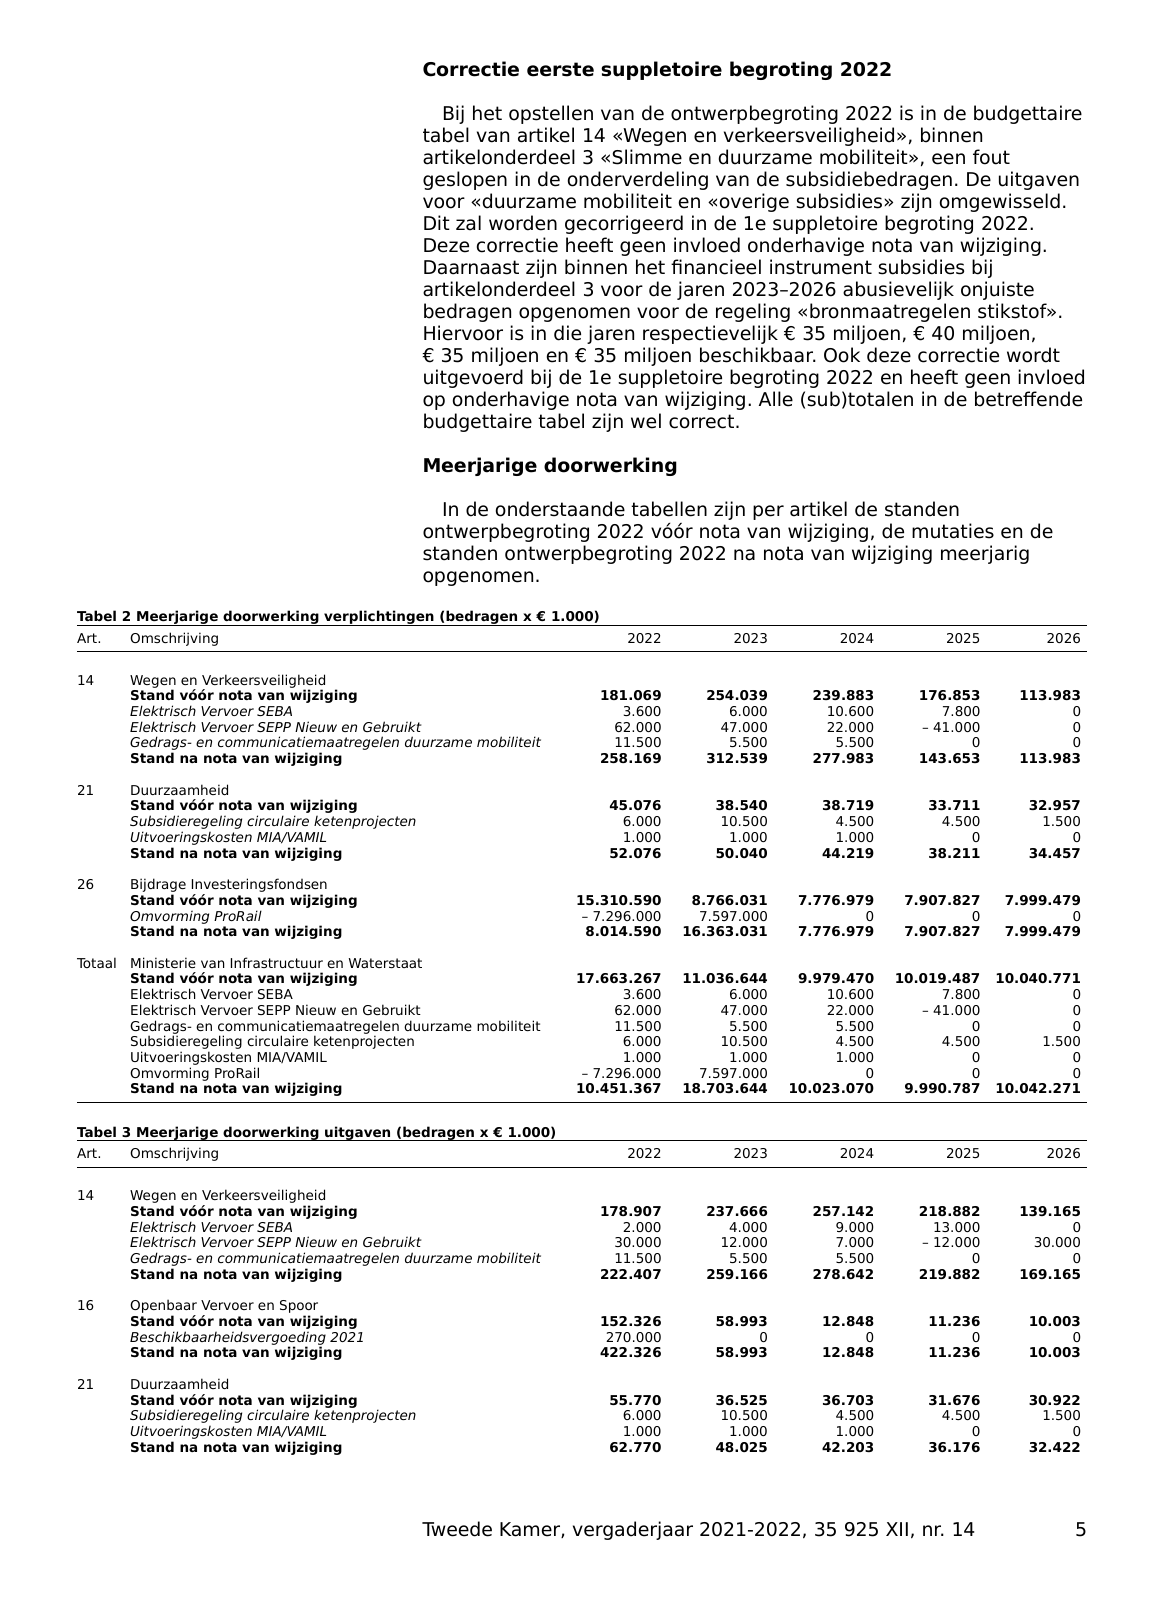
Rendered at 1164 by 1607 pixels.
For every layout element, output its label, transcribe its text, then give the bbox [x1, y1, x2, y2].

table_cell – 41.000 [880, 1003, 986, 1018]
table_cell [986, 940, 1087, 956]
table_cell [986, 783, 1087, 798]
table_cell 1.500 [986, 1408, 1087, 1424]
table_cell Stand vóór nota van wijziging [124, 971, 561, 987]
table_cell [667, 652, 773, 672]
table_cell 12.848 [774, 1314, 880, 1329]
table_cell [77, 1283, 124, 1298]
table_cell 5.500 [667, 1251, 773, 1267]
table_cell 9.990.787 [880, 1081, 986, 1102]
table_cell 30.000 [561, 1235, 667, 1251]
table_cell 36.176 [880, 1440, 986, 1455]
table_cell 1.000 [667, 830, 773, 845]
table_cell 1.000 [561, 1424, 667, 1440]
table_cell 58.993 [667, 1314, 773, 1329]
table_cell 7.597.000 [667, 1066, 773, 1081]
table_cell 2023 [667, 626, 773, 651]
table_cell 7.999.479 [986, 924, 1087, 940]
table_cell [124, 940, 561, 956]
table_cell 1.500 [986, 814, 1087, 830]
table_cell [986, 767, 1087, 782]
table_cell 14 [77, 1188, 124, 1204]
table_cell 7.000 [774, 1235, 880, 1251]
table_cell 10.023.070 [774, 1081, 880, 1102]
table_cell [77, 652, 124, 672]
table_cell 10.500 [667, 814, 773, 830]
table_cell 7.907.827 [880, 924, 986, 940]
table_cell 2.000 [561, 1220, 667, 1235]
table_cell [667, 783, 773, 798]
table_cell [77, 1393, 124, 1408]
table_cell [774, 861, 880, 877]
table_cell 26 [77, 877, 124, 893]
table_cell Subsidieregeling circulaire ketenprojecten [124, 814, 561, 830]
table_cell [77, 1003, 124, 1018]
table_cell Stand na nota van wijziging [124, 845, 561, 861]
table_cell 2025 [880, 1141, 986, 1167]
table_cell [986, 956, 1087, 971]
table_cell 0 [880, 830, 986, 845]
table_cell Stand vóór nota van wijziging [124, 688, 561, 704]
table_cell [77, 1345, 124, 1361]
table_cell [77, 924, 124, 940]
table_cell [986, 861, 1087, 877]
table_cell 14 [77, 673, 124, 688]
table_cell 7.907.827 [880, 893, 986, 908]
table_cell 6.000 [561, 1034, 667, 1050]
table_cell Stand vóór nota van wijziging [124, 1204, 561, 1219]
table_cell [880, 877, 986, 893]
table_cell 270.000 [561, 1330, 667, 1345]
table_cell 10.500 [667, 1408, 773, 1424]
table_cell [880, 673, 986, 688]
table_cell 7.597.000 [667, 908, 773, 924]
table_cell 1.000 [774, 830, 880, 845]
table_cell 222.407 [561, 1267, 667, 1282]
table_cell Duurzaamheid [124, 783, 561, 798]
table_cell [77, 1204, 124, 1219]
table_cell [77, 704, 124, 719]
table_cell 8.014.590 [561, 924, 667, 940]
table_cell 4.500 [774, 1034, 880, 1050]
table_cell 11.236 [880, 1345, 986, 1361]
table_cell 1.000 [561, 1050, 667, 1066]
table_cell – 41.000 [880, 720, 986, 735]
table_cell Stand na nota van wijziging [124, 1081, 561, 1102]
table_cell 139.165 [986, 1204, 1087, 1219]
table_cell [774, 956, 880, 971]
table_cell [774, 877, 880, 893]
table_cell [880, 956, 986, 971]
table_cell Elektrisch Vervoer SEPP Nieuw en Gebruikt [124, 720, 561, 735]
table_cell [561, 673, 667, 688]
table_cell 0 [986, 987, 1087, 1003]
table_cell 0 [880, 908, 986, 924]
table_cell [561, 1188, 667, 1204]
table_cell 0 [986, 908, 1087, 924]
table_cell [880, 861, 986, 877]
table_cell – 7.296.000 [561, 1066, 667, 1081]
table_cell [77, 1330, 124, 1345]
table_cell 178.907 [561, 1204, 667, 1219]
table_cell 5.500 [774, 1019, 880, 1034]
table_cell 10.600 [774, 704, 880, 719]
table_cell [561, 1377, 667, 1392]
table_cell Duurzaamheid [124, 1377, 561, 1392]
table_cell 277.983 [774, 751, 880, 767]
table_cell 219.882 [880, 1267, 986, 1282]
table_cell [77, 1034, 124, 1050]
table_cell [774, 940, 880, 956]
table_cell [77, 830, 124, 845]
table_cell 22.000 [774, 720, 880, 735]
table_cell 33.711 [880, 798, 986, 814]
table_cell 0 [880, 1424, 986, 1440]
table_cell Stand na nota van wijziging [124, 751, 561, 767]
table_cell 8.766.031 [667, 893, 773, 908]
table_cell Stand na nota van wijziging [124, 924, 561, 940]
table_cell [880, 1361, 986, 1377]
table_cell [77, 1440, 124, 1455]
table_cell [561, 1361, 667, 1377]
table_cell Elektrisch Vervoer SEBA [124, 987, 561, 1003]
table_cell [77, 798, 124, 814]
table_cell [77, 1235, 124, 1251]
table_cell Art. [77, 1141, 124, 1167]
table_cell [561, 1455, 667, 1471]
table_cell [667, 1361, 773, 1377]
table_cell 10.003 [986, 1314, 1087, 1329]
table_cell 30.000 [986, 1235, 1087, 1251]
table_cell Subsidieregeling circulaire ketenprojecten [124, 1034, 561, 1050]
table_cell 169.165 [986, 1267, 1087, 1282]
table_cell 62.770 [561, 1440, 667, 1455]
table_cell [77, 1314, 124, 1329]
table_cell [986, 1361, 1087, 1377]
table_cell Elektrisch Vervoer SEBA [124, 704, 561, 719]
table_cell [774, 673, 880, 688]
table_cell [667, 861, 773, 877]
table_cell [667, 956, 773, 971]
table_cell [880, 783, 986, 798]
table_cell Gedrags- en communicatiemaatregelen duurzame mobiliteit [124, 1019, 561, 1034]
table_cell 113.983 [986, 688, 1087, 704]
table_cell [667, 940, 773, 956]
table_cell Omvorming ProRail [124, 908, 561, 924]
table_cell 0 [986, 1220, 1087, 1235]
table_cell 312.539 [667, 751, 773, 767]
table_cell 34.457 [986, 845, 1087, 861]
table_cell Totaal [77, 956, 124, 971]
table_cell [561, 1298, 667, 1314]
table_cell 52.076 [561, 845, 667, 861]
table_cell 11.500 [561, 735, 667, 751]
table_cell 0 [774, 1066, 880, 1081]
table_cell Uitvoeringskosten MIA/VAMIL [124, 1050, 561, 1066]
table_cell 1.000 [774, 1050, 880, 1066]
table_cell [880, 940, 986, 956]
table_cell 5.500 [774, 1251, 880, 1267]
table_cell 10.042.271 [986, 1081, 1087, 1102]
table_cell 0 [880, 1330, 986, 1345]
table_cell [880, 1283, 986, 1298]
table_cell [77, 971, 124, 987]
table_cell 11.500 [561, 1251, 667, 1267]
table_cell 2024 [774, 1141, 880, 1167]
table_cell 1.500 [986, 1034, 1087, 1050]
table_cell 11.036.644 [667, 971, 773, 987]
table_cell [77, 751, 124, 767]
table_cell 2026 [986, 1141, 1087, 1167]
table_cell [77, 987, 124, 1003]
table_cell 17.663.267 [561, 971, 667, 987]
table_cell [77, 767, 124, 782]
table_cell – 12.000 [880, 1235, 986, 1251]
table_cell – 7.296.000 [561, 908, 667, 924]
table_cell [774, 1188, 880, 1204]
table_cell 4.500 [774, 1408, 880, 1424]
table_cell Stand vóór nota van wijziging [124, 1314, 561, 1329]
table_cell 58.993 [667, 1345, 773, 1361]
table_cell 9.979.470 [774, 971, 880, 987]
table_cell [124, 1455, 561, 1471]
table_cell 7.776.979 [774, 893, 880, 908]
table_cell 0 [986, 1424, 1087, 1440]
table_cell [880, 1298, 986, 1314]
table_cell [561, 861, 667, 877]
table_cell [77, 720, 124, 735]
table_cell Omschrijving [124, 626, 561, 651]
table_cell [561, 956, 667, 971]
table_cell 4.500 [774, 814, 880, 830]
table_cell 36.703 [774, 1393, 880, 1408]
table_cell 218.882 [880, 1204, 986, 1219]
table_cell Stand na nota van wijziging [124, 1345, 561, 1361]
table_cell [880, 1168, 986, 1188]
table_cell [124, 1283, 561, 1298]
table_cell 13.000 [880, 1220, 986, 1235]
table_cell [774, 652, 880, 672]
table_cell [667, 877, 773, 893]
table_cell 0 [986, 704, 1087, 719]
table_cell [77, 845, 124, 861]
table_cell [77, 893, 124, 908]
table_cell [561, 1168, 667, 1188]
table_cell [561, 767, 667, 782]
table_cell 38.211 [880, 845, 986, 861]
table_cell [77, 1408, 124, 1424]
table_cell [986, 877, 1087, 893]
table_cell [667, 673, 773, 688]
table_cell Uitvoeringskosten MIA/VAMIL [124, 830, 561, 845]
table_cell 50.040 [667, 845, 773, 861]
table_cell Ministerie van Infrastructuur en Waterstaat [124, 956, 561, 971]
table_cell [124, 1361, 561, 1377]
table_cell 7.999.479 [986, 893, 1087, 908]
table_cell 4.500 [880, 814, 986, 830]
table_cell 2024 [774, 626, 880, 651]
table_cell 176.853 [880, 688, 986, 704]
table_cell 62.000 [561, 1003, 667, 1018]
table_cell [880, 1377, 986, 1392]
table_cell 15.310.590 [561, 893, 667, 908]
table_cell [986, 652, 1087, 672]
table_cell Stand vóór nota van wijziging [124, 1393, 561, 1408]
table_cell [986, 1455, 1087, 1471]
table_cell 239.883 [774, 688, 880, 704]
table_cell [880, 652, 986, 672]
subtitle Meerjarige doorwerking [422, 455, 1087, 477]
table_cell [561, 1283, 667, 1298]
table_cell 16 [77, 1298, 124, 1314]
table_cell 42.203 [774, 1440, 880, 1455]
table_cell 0 [986, 720, 1087, 735]
table_cell 0 [667, 1330, 773, 1345]
table_cell 16.363.031 [667, 924, 773, 940]
table_cell 62.000 [561, 720, 667, 735]
table_cell 32.422 [986, 1440, 1087, 1455]
table_cell 257.142 [774, 1204, 880, 1219]
table_cell 18.703.644 [667, 1081, 773, 1102]
table_cell [880, 1188, 986, 1204]
table_cell [77, 940, 124, 956]
table_cell [77, 1066, 124, 1081]
table_cell Elektrisch Vervoer SEBA [124, 1220, 561, 1235]
table_cell 278.642 [774, 1267, 880, 1282]
table_cell [774, 783, 880, 798]
table_cell Uitvoeringskosten MIA/VAMIL [124, 1424, 561, 1440]
table_cell 0 [880, 1066, 986, 1081]
table_cell 36.525 [667, 1393, 773, 1408]
table_cell 55.770 [561, 1393, 667, 1408]
table_cell 44.219 [774, 845, 880, 861]
table_cell [667, 1377, 773, 1392]
table_cell 1.000 [561, 830, 667, 845]
table_cell [774, 1377, 880, 1392]
table_cell Beschikbaarheidsvergoeding 2021 [124, 1330, 561, 1345]
subtitle Correctie eerste suppletoire begroting 2022 [422, 59, 1087, 81]
table_cell 11.500 [561, 1019, 667, 1034]
table_cell Openbaar Vervoer en Spoor [124, 1298, 561, 1314]
table_cell 0 [986, 1003, 1087, 1018]
table_cell [774, 1168, 880, 1188]
table_cell 1.000 [667, 1050, 773, 1066]
table_cell 10.003 [986, 1345, 1087, 1361]
table_cell 47.000 [667, 1003, 773, 1018]
table_cell 6.000 [561, 1408, 667, 1424]
table_cell [77, 1267, 124, 1282]
table_cell 0 [986, 1066, 1087, 1081]
table_cell 10.500 [667, 1034, 773, 1050]
table_cell Wegen en Verkeersveiligheid [124, 673, 561, 688]
table_cell 4.500 [880, 1034, 986, 1050]
table_cell [667, 1283, 773, 1298]
table_cell 2025 [880, 626, 986, 651]
table_cell [667, 767, 773, 782]
table_cell [986, 1188, 1087, 1204]
table_cell Wegen en Verkeersveiligheid [124, 1188, 561, 1204]
table_cell 143.653 [880, 751, 986, 767]
table_cell 2026 [986, 626, 1087, 651]
text Bij het opstellen van de ontwerpbegroting 2022 is in de budgettaire tabel van artikel 14 «Wegen en verkeersveiligheid», binnen artikelonderdeel 3 «Slimme en duurzame mobiliteit», een fout geslopen in de onderverdeling van de subsidiebedragen. De uitgaven voor «duurzame mobiliteit en «overige subsidies» zijn omgewisseld. Dit zal worden gecorrigeerd in de 1e suppletoire begroting 2022. Deze correctie heeft geen invloed onderhavige nota van wijziging. Daarnaast zijn binnen het financieel instrument subsidies bij artikelonderdeel 3 voor de jaren 2023–2026 abusievelijk onjuiste bedragen opgenomen voor de regeling «bronmaatregelen stikstof». Hiervoor is in die jaren respectievelijk € 35 miljoen, € 40 miljoen, € 35 miljoen en € 35 miljoen beschikbaar. Ook deze correctie wordt uitgevoerd bij de 1e suppletoire begroting 2022 en heeft geen invloed op onderhavige nota van wijziging. Alle (sub)totalen in de betreffende budgettaire tabel zijn wel correct. [422, 103, 1087, 433]
table_cell [986, 1168, 1087, 1188]
table_cell 5.500 [667, 1019, 773, 1034]
table_cell 0 [986, 1019, 1087, 1034]
table_cell 38.719 [774, 798, 880, 814]
table_cell [124, 652, 561, 672]
table_cell 1.000 [667, 1424, 773, 1440]
table_cell [77, 1220, 124, 1235]
table_cell 12.000 [667, 1235, 773, 1251]
table_cell Bijdrage Investeringsfondsen [124, 877, 561, 893]
table_cell [561, 877, 667, 893]
table_cell [986, 1283, 1087, 1298]
table_cell [124, 861, 561, 877]
table_cell 237.666 [667, 1204, 773, 1219]
table_cell 6.000 [667, 704, 773, 719]
table_cell 7.800 [880, 704, 986, 719]
table_cell [77, 908, 124, 924]
table_cell Stand vóór nota van wijziging [124, 798, 561, 814]
table_cell [77, 1424, 124, 1440]
table_cell [774, 1283, 880, 1298]
table_cell [774, 1298, 880, 1314]
table_cell 0 [986, 830, 1087, 845]
table_header Tabel 3 Meerjarige doorwerking uitgaven (bedragen x € 1.000) [77, 1125, 1087, 1140]
table_cell 38.540 [667, 798, 773, 814]
table_cell [986, 1298, 1087, 1314]
table_cell 12.848 [774, 1345, 880, 1361]
table_cell [880, 1455, 986, 1471]
table_cell 0 [774, 1330, 880, 1345]
table_cell 7.776.979 [774, 924, 880, 940]
table_cell [561, 783, 667, 798]
table_cell 6.000 [667, 987, 773, 1003]
table_cell [986, 1377, 1087, 1392]
table_cell 30.922 [986, 1393, 1087, 1408]
table_cell [561, 940, 667, 956]
table_cell 21 [77, 783, 124, 798]
table_cell [77, 688, 124, 704]
table_cell 21 [77, 1377, 124, 1392]
table_cell 45.076 [561, 798, 667, 814]
table_cell 0 [774, 908, 880, 924]
text In de onderstaande tabellen zijn per artikel de standen ontwerpbegroting 2022 vóór nota van wijziging, de mutaties en de standen ontwerpbegroting 2022 na nota van wijziging meerjarig opgenomen. [422, 499, 1087, 587]
table_cell 10.040.771 [986, 971, 1087, 987]
table_cell 2022 [561, 626, 667, 651]
table_cell 9.000 [774, 1220, 880, 1235]
table_cell [77, 861, 124, 877]
table_cell [880, 767, 986, 782]
table_cell Elektrisch Vervoer SEPP Nieuw en Gebruikt [124, 1003, 561, 1018]
table_cell [774, 767, 880, 782]
table_cell 10.600 [774, 987, 880, 1003]
table_cell 3.600 [561, 987, 667, 1003]
table_cell 10.451.367 [561, 1081, 667, 1102]
table_cell 152.326 [561, 1314, 667, 1329]
table_cell [124, 1168, 561, 1188]
table_cell Omschrijving [124, 1141, 561, 1167]
table_cell [77, 735, 124, 751]
table_cell Art. [77, 626, 124, 651]
table_cell [77, 1019, 124, 1034]
table_cell 259.166 [667, 1267, 773, 1282]
table_cell 7.800 [880, 987, 986, 1003]
table_cell 258.169 [561, 751, 667, 767]
table_cell [77, 1361, 124, 1377]
table_cell 0 [880, 1050, 986, 1066]
table_cell 4.000 [667, 1220, 773, 1235]
table_cell [667, 1168, 773, 1188]
table_cell [774, 1455, 880, 1471]
table_cell 4.500 [880, 1408, 986, 1424]
table_cell Gedrags- en communicatiemaatregelen duurzame mobiliteit [124, 735, 561, 751]
table_cell Stand na nota van wijziging [124, 1440, 561, 1455]
table_cell 0 [986, 1251, 1087, 1267]
table_cell 1.000 [774, 1424, 880, 1440]
table_cell 11.236 [880, 1314, 986, 1329]
table_cell 5.500 [774, 735, 880, 751]
table_cell Subsidieregeling circulaire ketenprojecten [124, 1408, 561, 1424]
table_cell 10.019.487 [880, 971, 986, 987]
table_cell 113.983 [986, 751, 1087, 767]
table_cell 32.957 [986, 798, 1087, 814]
table_cell 2022 [561, 1141, 667, 1167]
table_cell [986, 673, 1087, 688]
table_cell Omvorming ProRail [124, 1066, 561, 1081]
table_cell 5.500 [667, 735, 773, 751]
table_cell 0 [880, 1251, 986, 1267]
table_cell [77, 1168, 124, 1188]
table_cell 2023 [667, 1141, 773, 1167]
table_cell [667, 1455, 773, 1471]
table_cell [774, 1361, 880, 1377]
table_cell 31.676 [880, 1393, 986, 1408]
table_cell [561, 652, 667, 672]
table_cell 0 [880, 735, 986, 751]
table_cell [667, 1298, 773, 1314]
table_cell 0 [986, 735, 1087, 751]
table_cell 0 [986, 1330, 1087, 1345]
table_cell [77, 1455, 124, 1471]
table_cell 181.069 [561, 688, 667, 704]
table_cell Gedrags- en communicatiemaatregelen duurzame mobiliteit [124, 1251, 561, 1267]
table_cell 0 [986, 1050, 1087, 1066]
table_cell Stand na nota van wijziging [124, 1267, 561, 1282]
table_cell 48.025 [667, 1440, 773, 1455]
table_cell [77, 814, 124, 830]
table_cell 422.326 [561, 1345, 667, 1361]
table_header Tabel 2 Meerjarige doorwerking verplichtingen (bedragen x € 1.000) [77, 609, 1087, 625]
table_cell 3.600 [561, 704, 667, 719]
table_cell 47.000 [667, 720, 773, 735]
table_cell Stand vóór nota van wijziging [124, 893, 561, 908]
table_cell 254.039 [667, 688, 773, 704]
table_cell [77, 1081, 124, 1102]
table_cell [124, 767, 561, 782]
table_cell [667, 1188, 773, 1204]
table_cell [77, 1251, 124, 1267]
table_cell 22.000 [774, 1003, 880, 1018]
table_cell Elektrisch Vervoer SEPP Nieuw en Gebruikt [124, 1235, 561, 1251]
table_cell 0 [880, 1019, 986, 1034]
table_cell [77, 1050, 124, 1066]
table_cell 6.000 [561, 814, 667, 830]
